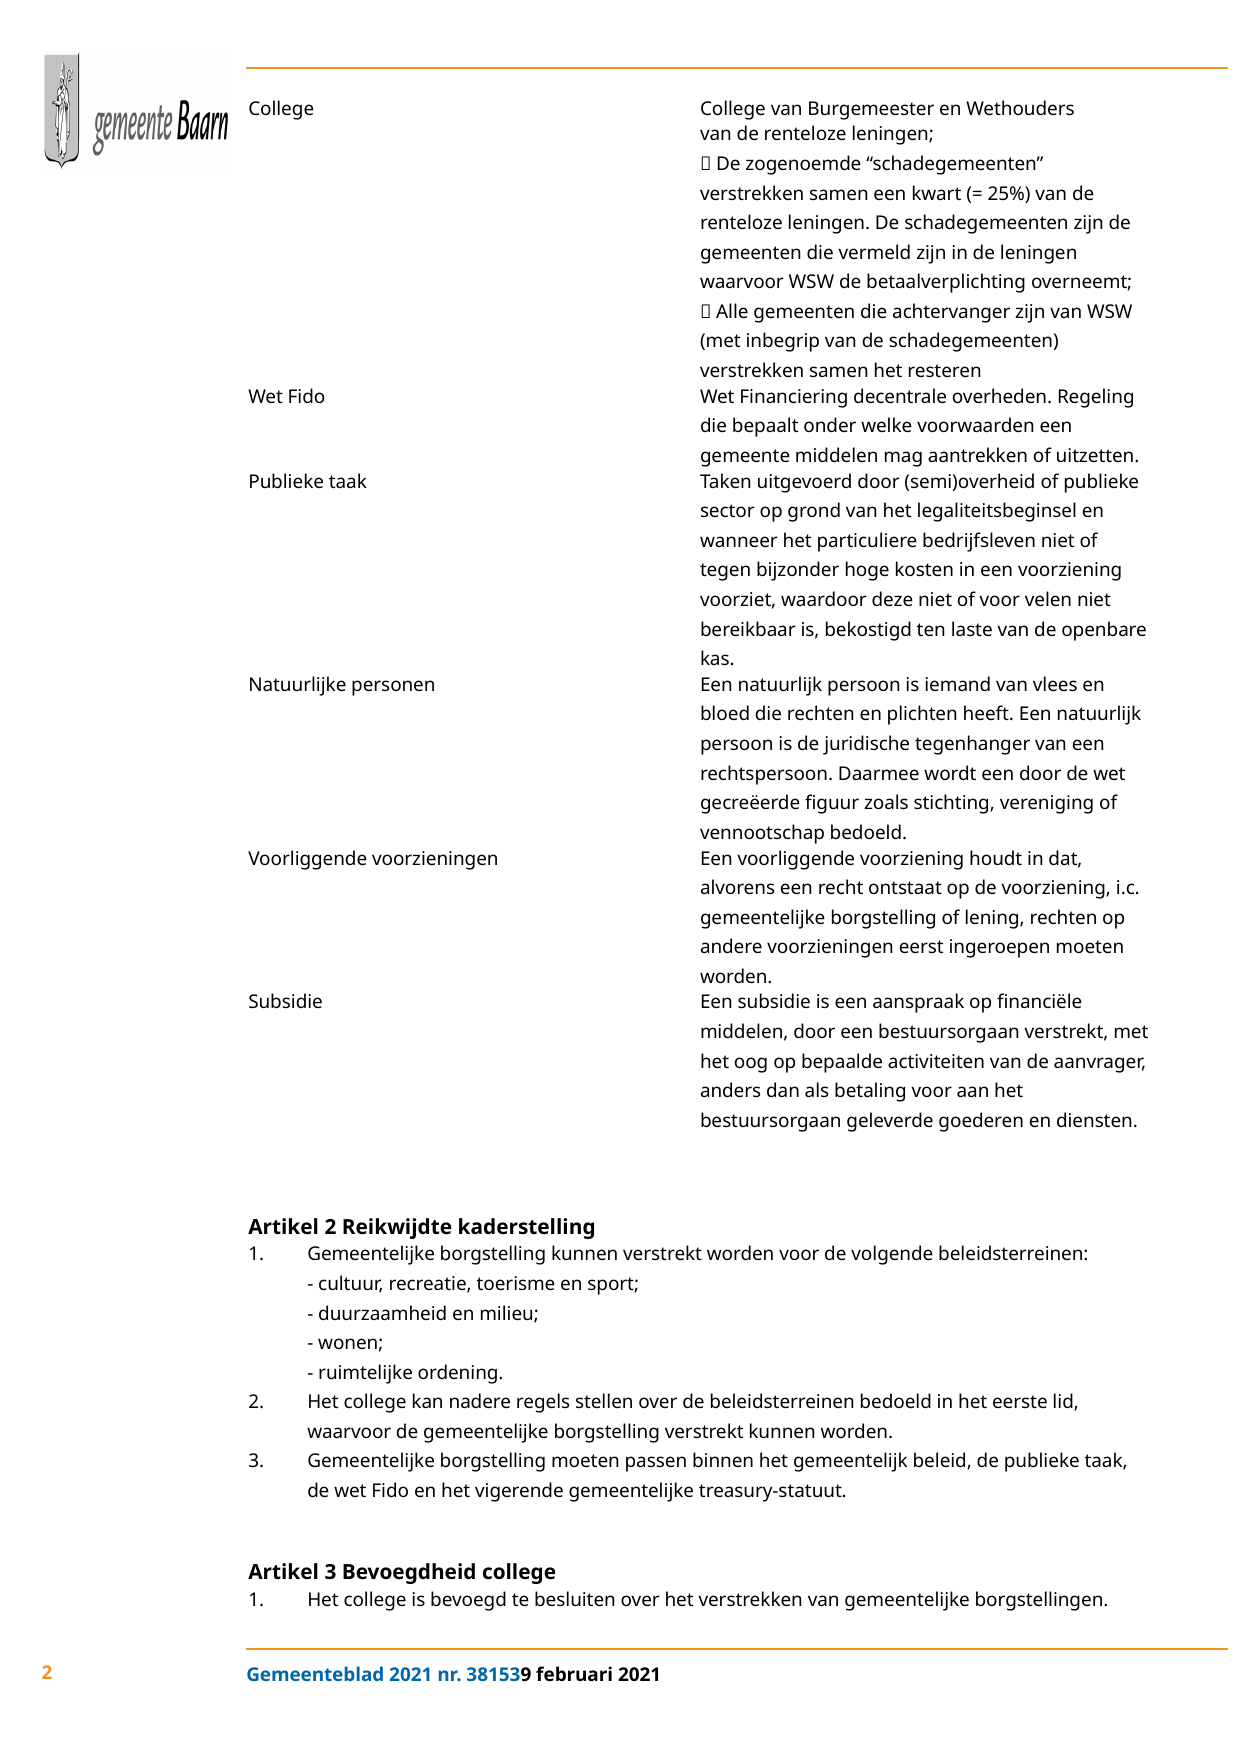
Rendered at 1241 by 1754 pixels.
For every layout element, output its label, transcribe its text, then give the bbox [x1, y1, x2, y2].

list - cultuur, recreatie, toerisme en sport; [248, 1270, 1152, 1296]
table_cell Taken uitgevoerd door (semi)overheid of publieke sector op grond van het legaliteitsbeginsel en wanneer het particuliere bedrijfsleven niet of tegen bijzonder hoge kosten in een voorziening voorziet, waardoor deze niet of voor velen niet bereikbaar is, bekostigd ten laste van de openbare kas. [700, 468, 1152, 671]
table_cell van de renteloze leningen;  De zogenoemde “schadegemeenten” verstrekken samen een kwart (= 25%) van de renteloze leningen. De schadegemeenten zijn de gemeenten die vermeld zijn in de leningen waarvoor WSW de betaalverplichting overneemt;  Alle gemeenten die achtervanger zijn van WSW (met inbegrip van de schadegemeenten) verstrekken samen het resteren [700, 121, 1152, 383]
table_cell Voorliggende voorzieningen [248, 845, 700, 989]
table_cell Een subsidie is een aanspraak op financiële middelen, door een bestuursorgaan verstrekt, met het oog op bepaalde activiteiten van de aanvrager, anders dan als betaling voor aan het bestuursorgaan geleverde goederen en diensten. [700, 989, 1152, 1133]
table_cell Subsidie [248, 989, 700, 1133]
text Artikel 2 Reikwijdte kaderstelling [248, 1212, 1152, 1241]
list Gemeentelijke borgstelling kunnen verstrekt worden voor de volgende beleidsterreinen: [248, 1241, 1152, 1266]
table_cell [700, 1133, 1152, 1158]
table_cell Een voorliggende voorziening houdt in dat, alvorens een recht ontstaat op de voorziening, i.c. gemeentelijke borgstelling of lening, rechten op andere voorzieningen eerst ingeroepen moeten worden. [700, 845, 1152, 989]
table_cell Natuurlijke personen [248, 671, 700, 845]
table_cell Publieke taak [248, 468, 700, 671]
table_header College [248, 95, 700, 121]
table_header College van Burgemeester en Wethouders [700, 95, 1152, 121]
list - duurzaamheid en milieu; [248, 1300, 1152, 1326]
text Artikel 3 Bevoegdheid college [248, 1557, 1152, 1586]
table_cell Een natuurlijk persoon is iemand van vlees en bloed die rechten en plichten heeft. Een natuurlijk persoon is de juridische tegenhanger van een rechtspersoon. Daarmee wordt een door de wet gecreëerde figuur zoals stichting, vereniging of vennootschap bedoeld. [700, 671, 1152, 845]
list Gemeentelijke borgstelling moeten passen binnen het gemeentelijk beleid, de publieke taak, de wet Fido en het vigerende gemeentelijke treasury-statuut. [248, 1448, 1152, 1503]
list Het college kan nadere regels stellen over de beleidsterreinen bedoeld in het eerste lid, waarvoor de gemeentelijke borgstelling verstrekt kunnen worden. [248, 1388, 1152, 1444]
table_cell Wet Fido [248, 383, 700, 468]
list - wonen; [248, 1329, 1152, 1355]
table_cell [248, 121, 700, 383]
list - ruimtelijke ordening. [248, 1359, 1152, 1385]
table_cell [248, 1133, 700, 1158]
table_cell Wet Financiering decentrale overheden. Regeling die bepaalt onder welke voorwaarden een gemeente middelen mag aantrekken of uitzetten. [700, 383, 1152, 468]
picture [41, 47, 231, 172]
list Het college is bevoegd te besluiten over het verstrekken van gemeentelijke borgstellingen. [248, 1586, 1152, 1611]
